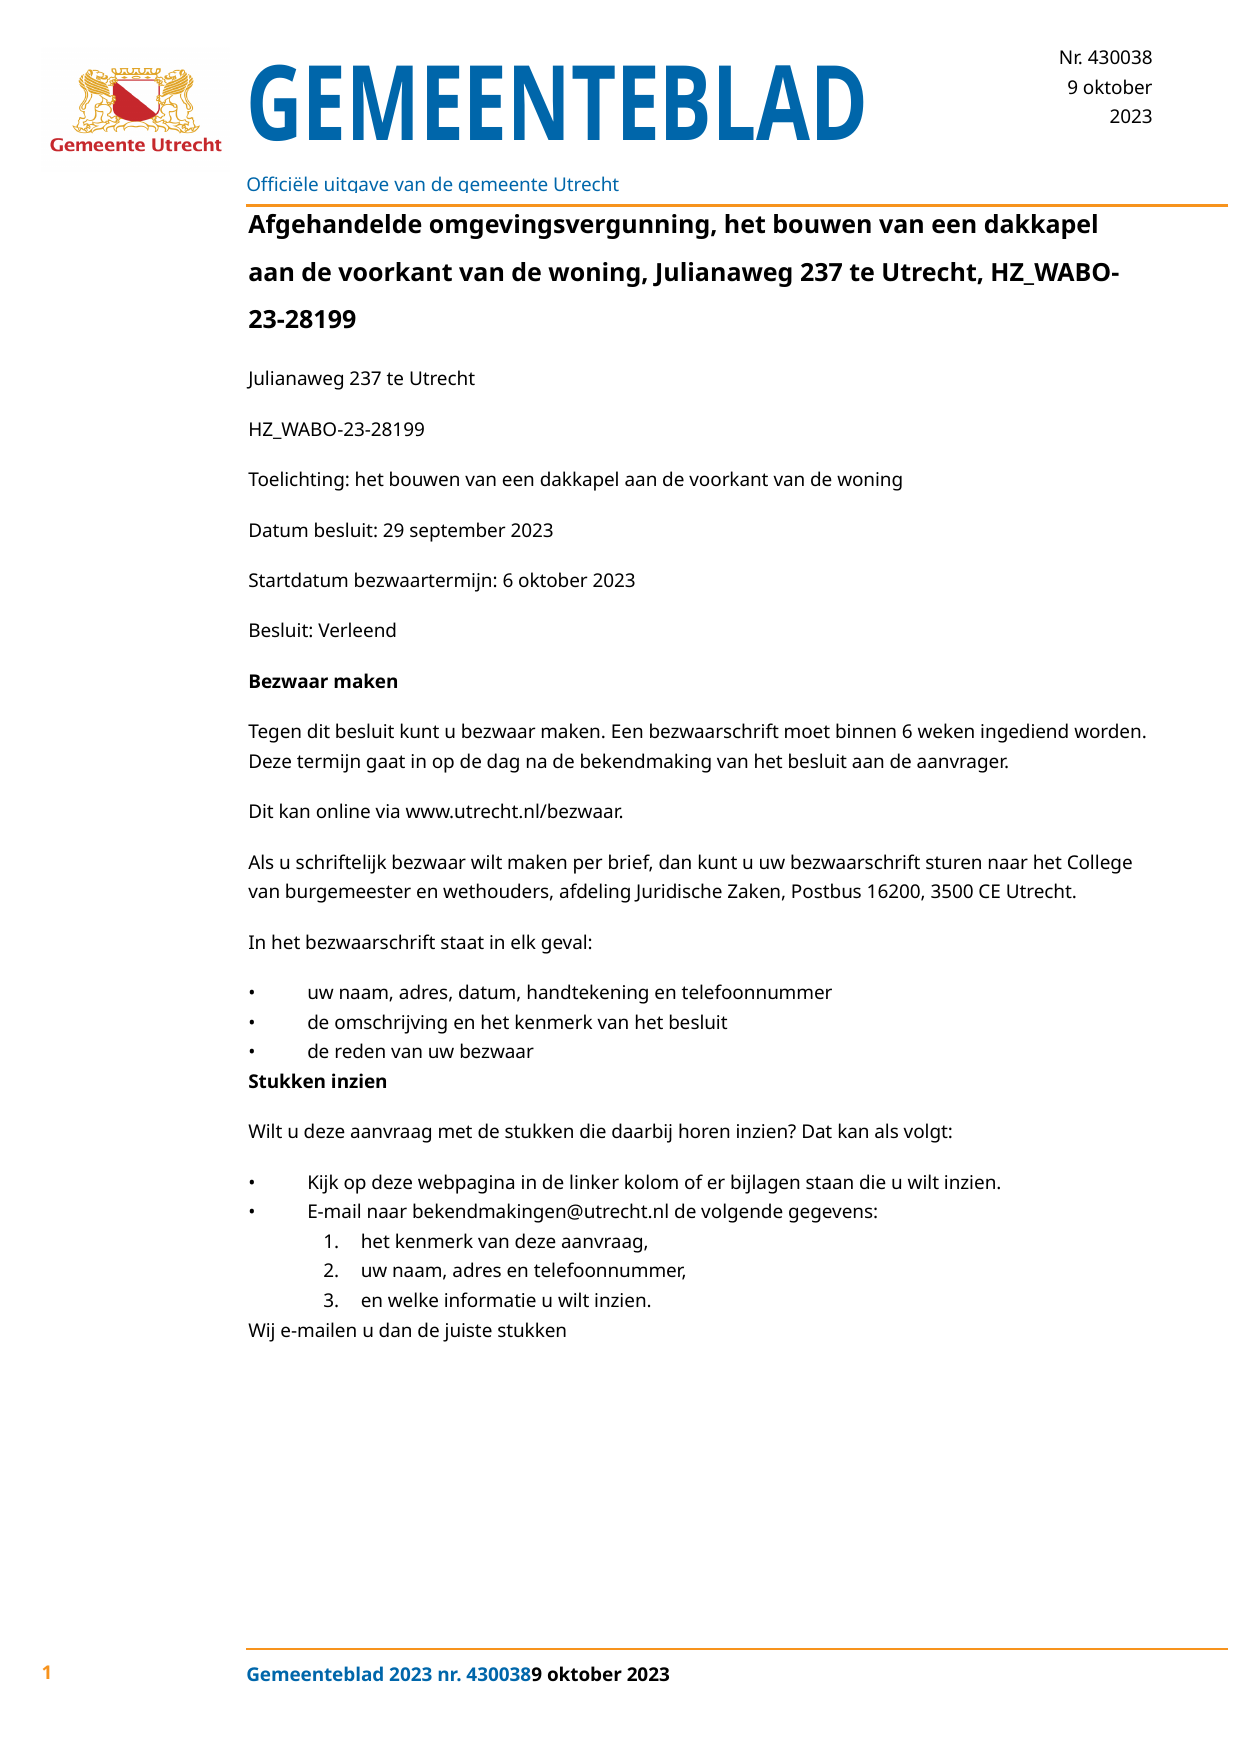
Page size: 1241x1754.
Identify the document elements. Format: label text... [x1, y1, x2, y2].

list en welke informatie u wilt inzien. [323, 1287, 1152, 1313]
text Tegen dit besluit kunt u bezwaar maken. Een bezwaarschrift moet binnen 6 weken ingediend worden. Deze termijn gaat in op de dag na de bekendmaking van het besluit aan de aanvrager. [248, 718, 1152, 774]
list de reden van uw bezwaar [248, 1038, 1152, 1064]
text HZ_WABO-23-28199 [248, 416, 1152, 442]
text Bezwaar maken [248, 668, 1152, 694]
picture [41, 47, 231, 172]
text Besluit: Verleend [248, 618, 1152, 643]
list Kijk op deze webpagina in de linker kolom of er bijlagen staan die u wilt inzien. [248, 1169, 1152, 1194]
text In het bezwaarschrift staat in elk geval: [248, 929, 1152, 954]
list uw naam, adres en telefoonnummer, [323, 1258, 1152, 1283]
text Wij e-mailen u dan de juiste stukken [248, 1317, 1152, 1342]
text Startdatum bezwaartermijn: 6 oktober 2023 [248, 567, 1152, 593]
text Wilt u deze aanvraag met de stukken die daarbij horen inzien? Dat kan als volgt: [248, 1118, 1152, 1144]
list het kenmerk van deze aanvraag, [323, 1228, 1152, 1254]
text Als u schriftelijk bezwaar wilt maken per brief, dan kunt u uw bezwaarschrift sturen naar het College van burgemeester en wethouders, afdeling Juridische Zaken, Postbus 16200, 3500 CE Utrecht. [248, 849, 1152, 904]
list de omschrijving en het kenmerk van het besluit [248, 1009, 1152, 1034]
text Stukken inzien [248, 1068, 1152, 1094]
list E-mail naar bekendmakingen@utrecht.nl de volgende gegevens: [248, 1198, 1152, 1224]
text Julianaweg 237 te Utrecht [248, 366, 1152, 391]
list uw naam, adres, datum, handtekening en telefoonnummer [248, 979, 1152, 1005]
text Dit kan online via www.utrecht.nl/bezwaar. [248, 798, 1152, 824]
text Datum besluit: 29 september 2023 [248, 517, 1152, 542]
text Toelichting: het bouwen van een dakkapel aan de voorkant van de woning [248, 466, 1152, 492]
text Afgehandelde omgevingsvergunning, het bouwen van een dakkapel aan de voorkant van de woning, Julianaweg 237 te Utrecht, HZ_WABO-23-28199 [248, 207, 1152, 336]
